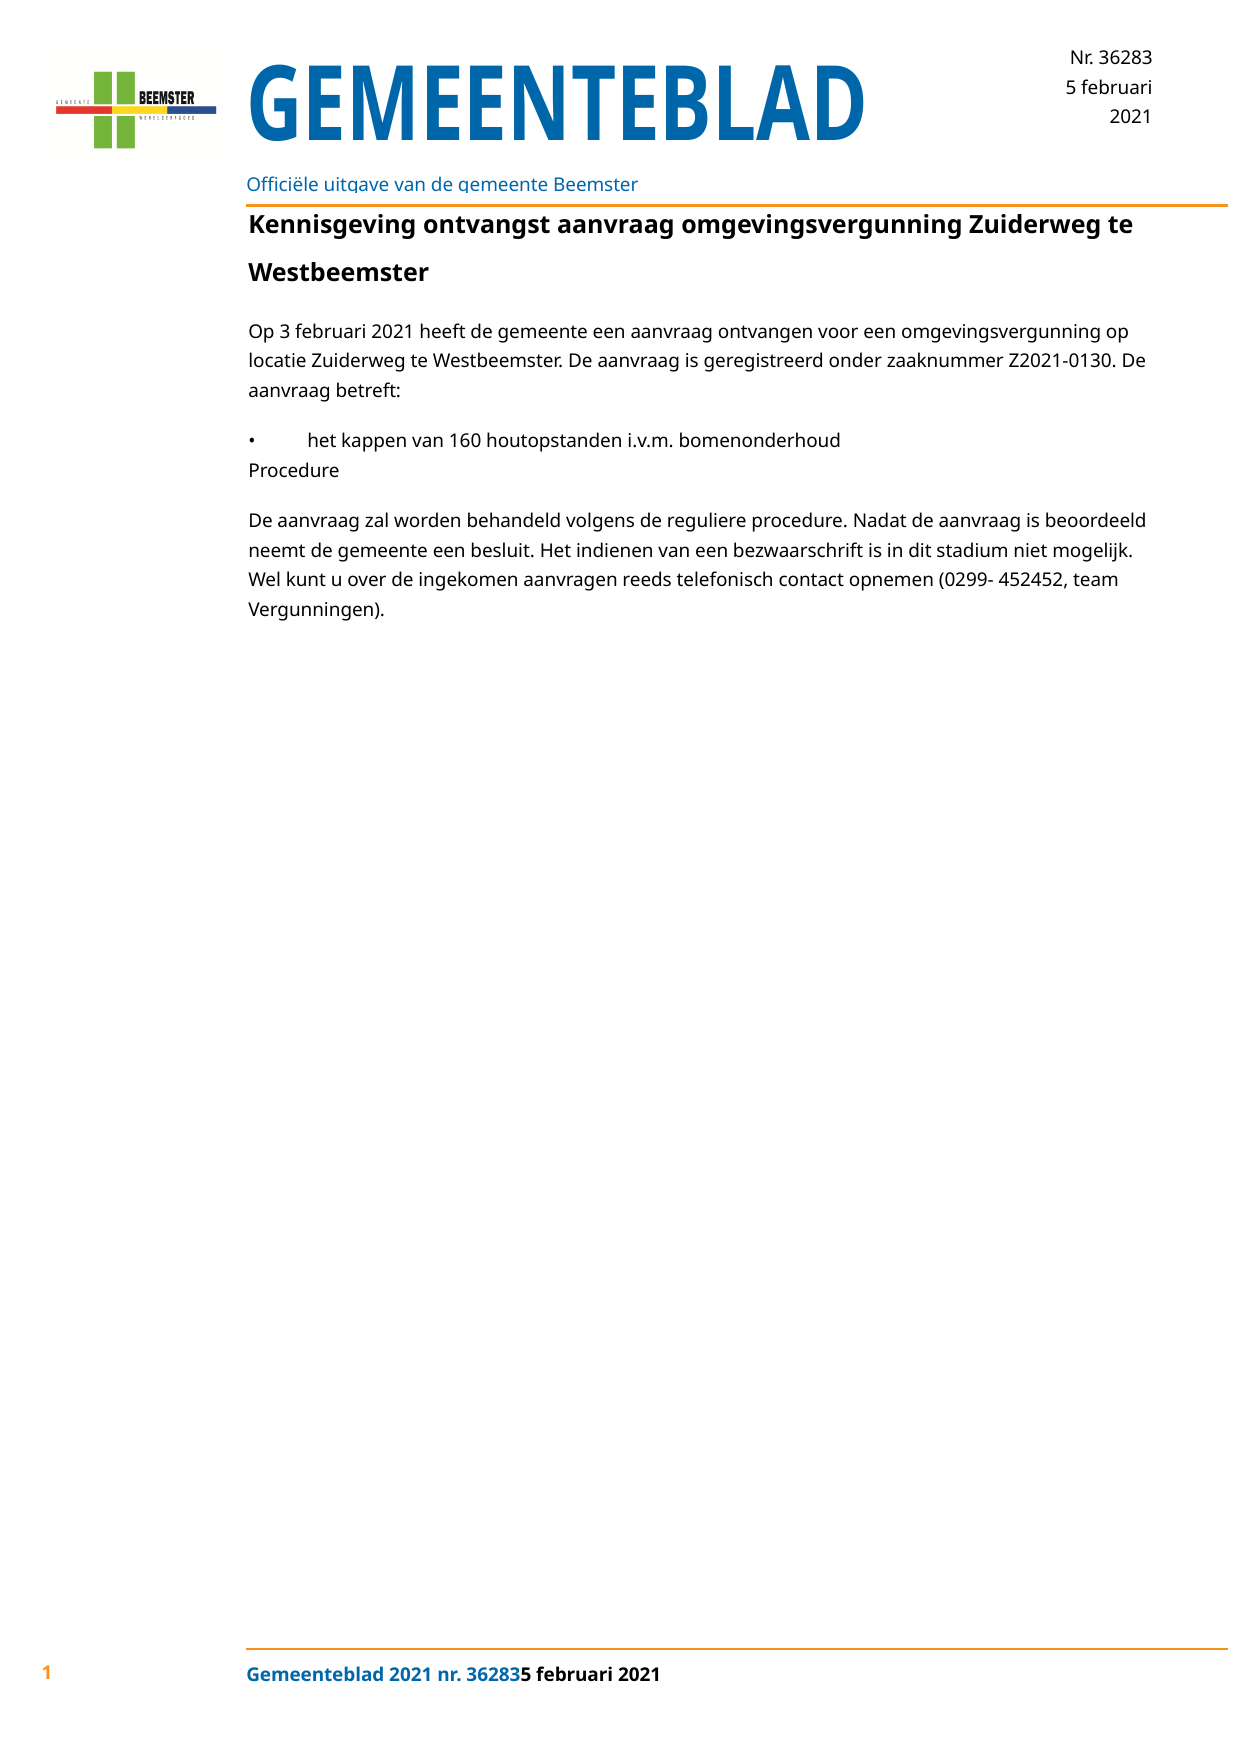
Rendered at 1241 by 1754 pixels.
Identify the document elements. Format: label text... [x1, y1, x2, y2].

list het kappen van 160 houtopstanden i.v.m. bomenonderhoud [248, 427, 1152, 453]
text Kennisgeving ontvangst aanvraag omgevingsvergunning Zuiderweg te Westbeemster [248, 207, 1152, 288]
text Op 3 februari 2021 heeft de gemeente een aanvraag ontvangen voor een omgevingsvergunning op locatie Zuiderweg te Westbeemster. De aanvraag is geregistreerd onder zaaknummer Z2021-0130. De aanvraag betreft: [248, 318, 1152, 403]
picture [41, 47, 231, 172]
text De aanvraag zal worden behandeld volgens de reguliere procedure. Nadat de aanvraag is beoordeeld neemt de gemeente een besluit. Het indienen van een bezwaarschrift is in dit stadium niet mogelijk. Wel kunt u over de ingekomen aanvragen reeds telefonisch contact opnemen (0299- 452452, team Vergunningen). [248, 507, 1152, 622]
text Procedure [248, 457, 1152, 483]
